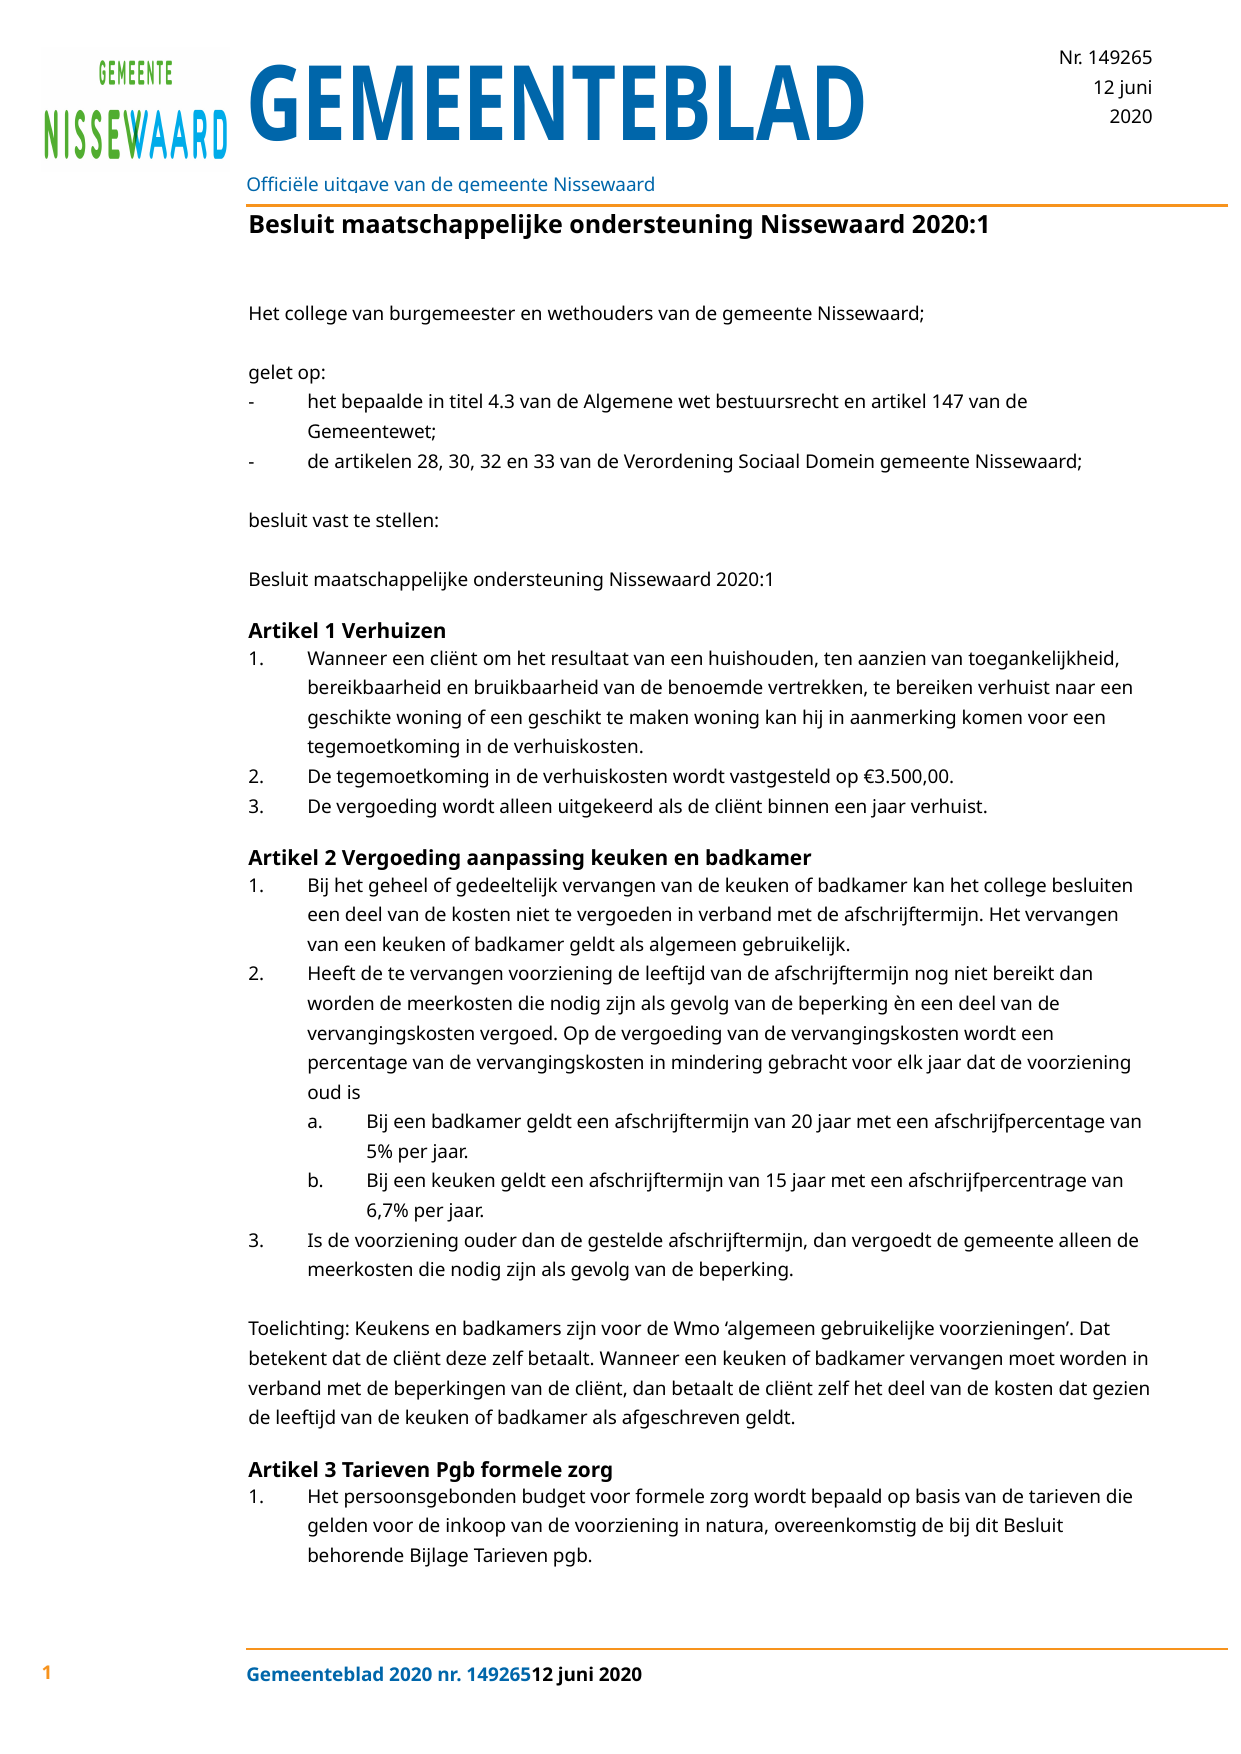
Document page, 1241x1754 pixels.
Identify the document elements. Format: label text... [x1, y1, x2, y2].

text Artikel 3 Tarieven Pgb formele zorg [248, 1455, 1152, 1483]
text Het college van burgemeester en wethouders van de gemeente Nissewaard; [248, 300, 1152, 326]
list Bij een badkamer geldt een afschrijftermijn van 20 jaar met een afschrijfpercentage van 5% per jaar. [307, 1108, 1152, 1164]
list het bepaalde in titel 4.3 van de Algemene wet bestuursrecht en artikel 147 van de Gemeentewet; [248, 389, 1152, 444]
list De vergoeding wordt alleen uitgekeerd als de cliënt binnen een jaar verhuist. [248, 793, 1152, 819]
list Wanneer een cliënt om het resultaat van een huishouden, ten aanzien van toegankelijkheid, bereikbaarheid en bruikbaarheid van de benoemde vertrekken, te bereiken verhuist naar een geschikte woning of een geschikt te maken woning kan hij in aanmerking komen voor een tegemoetkoming in de verhuiskosten. [248, 645, 1152, 759]
text besluit vast te stellen: [248, 507, 1152, 533]
text Artikel 1 Verhuizen [248, 617, 1152, 645]
list Het persoonsgebonden budget voor formele zorg wordt bepaald op basis van de tarieven die gelden voor de inkoop van de voorziening in natura, overeenkomstig de bij dit Besluit behorende Bijlage Tarieven pgb. [248, 1483, 1152, 1568]
text Besluit maatschappelijke ondersteuning Nissewaard 2020:1 [248, 207, 1152, 241]
list de artikelen 28, 30, 32 en 33 van de Verordening Sociaal Domein gemeente Nissewaard; [248, 448, 1152, 473]
picture [41, 47, 231, 172]
list Bij het geheel of gedeeltelijk vervangen van de keuken of badkamer kan het college besluiten een deel van de kosten niet te vergoeden in verband met de afschrijftermijn. Het vervangen van een keuken of badkamer geldt als algemeen gebruikelijk. [248, 872, 1152, 957]
list Heeft de te vervangen voorziening de leeftijd van de afschrijftermijn nog niet bereikt dan worden de meerkosten die nodig zijn als gevolg van de beperking èn een deel van de vervangingskosten vergoed. Op de vergoeding van de vervangingskosten wordt een percentage van de vervangingskosten in mindering gebracht voor elk jaar dat de voorziening oud is [248, 961, 1152, 1104]
text Toelichting: Keukens en badkamers zijn voor de Wmo ‘algemeen gebruikelijke voorzieningen’. Dat betekent dat de cliënt deze zelf betaalt. Wanneer een keuken of badkamer vervangen moet worden in verband met de beperkingen van de cliënt, dan betaalt de cliënt zelf het deel van de kosten dat gezien de leeftijd van de keuken of badkamer als afgeschreven geldt. [248, 1316, 1152, 1430]
list Bij een keuken geldt een afschrijftermijn van 15 jaar met een afschrijfpercentrage van 6,7% per jaar. [307, 1168, 1152, 1223]
list Is de voorziening ouder dan de gestelde afschrijftermijn, dan vergoedt de gemeente alleen de meerkosten die nodig zijn als gevolg van de beperking. [248, 1227, 1152, 1282]
list De tegemoetkoming in de verhuiskosten wordt vastgesteld op €3.500,00. [248, 763, 1152, 789]
text Artikel 2 Vergoeding aanpassing keuken en badkamer [248, 843, 1152, 872]
text Besluit maatschappelijke ondersteuning Nissewaard 2020:1 [248, 566, 1152, 592]
text gelet op: [248, 359, 1152, 385]
